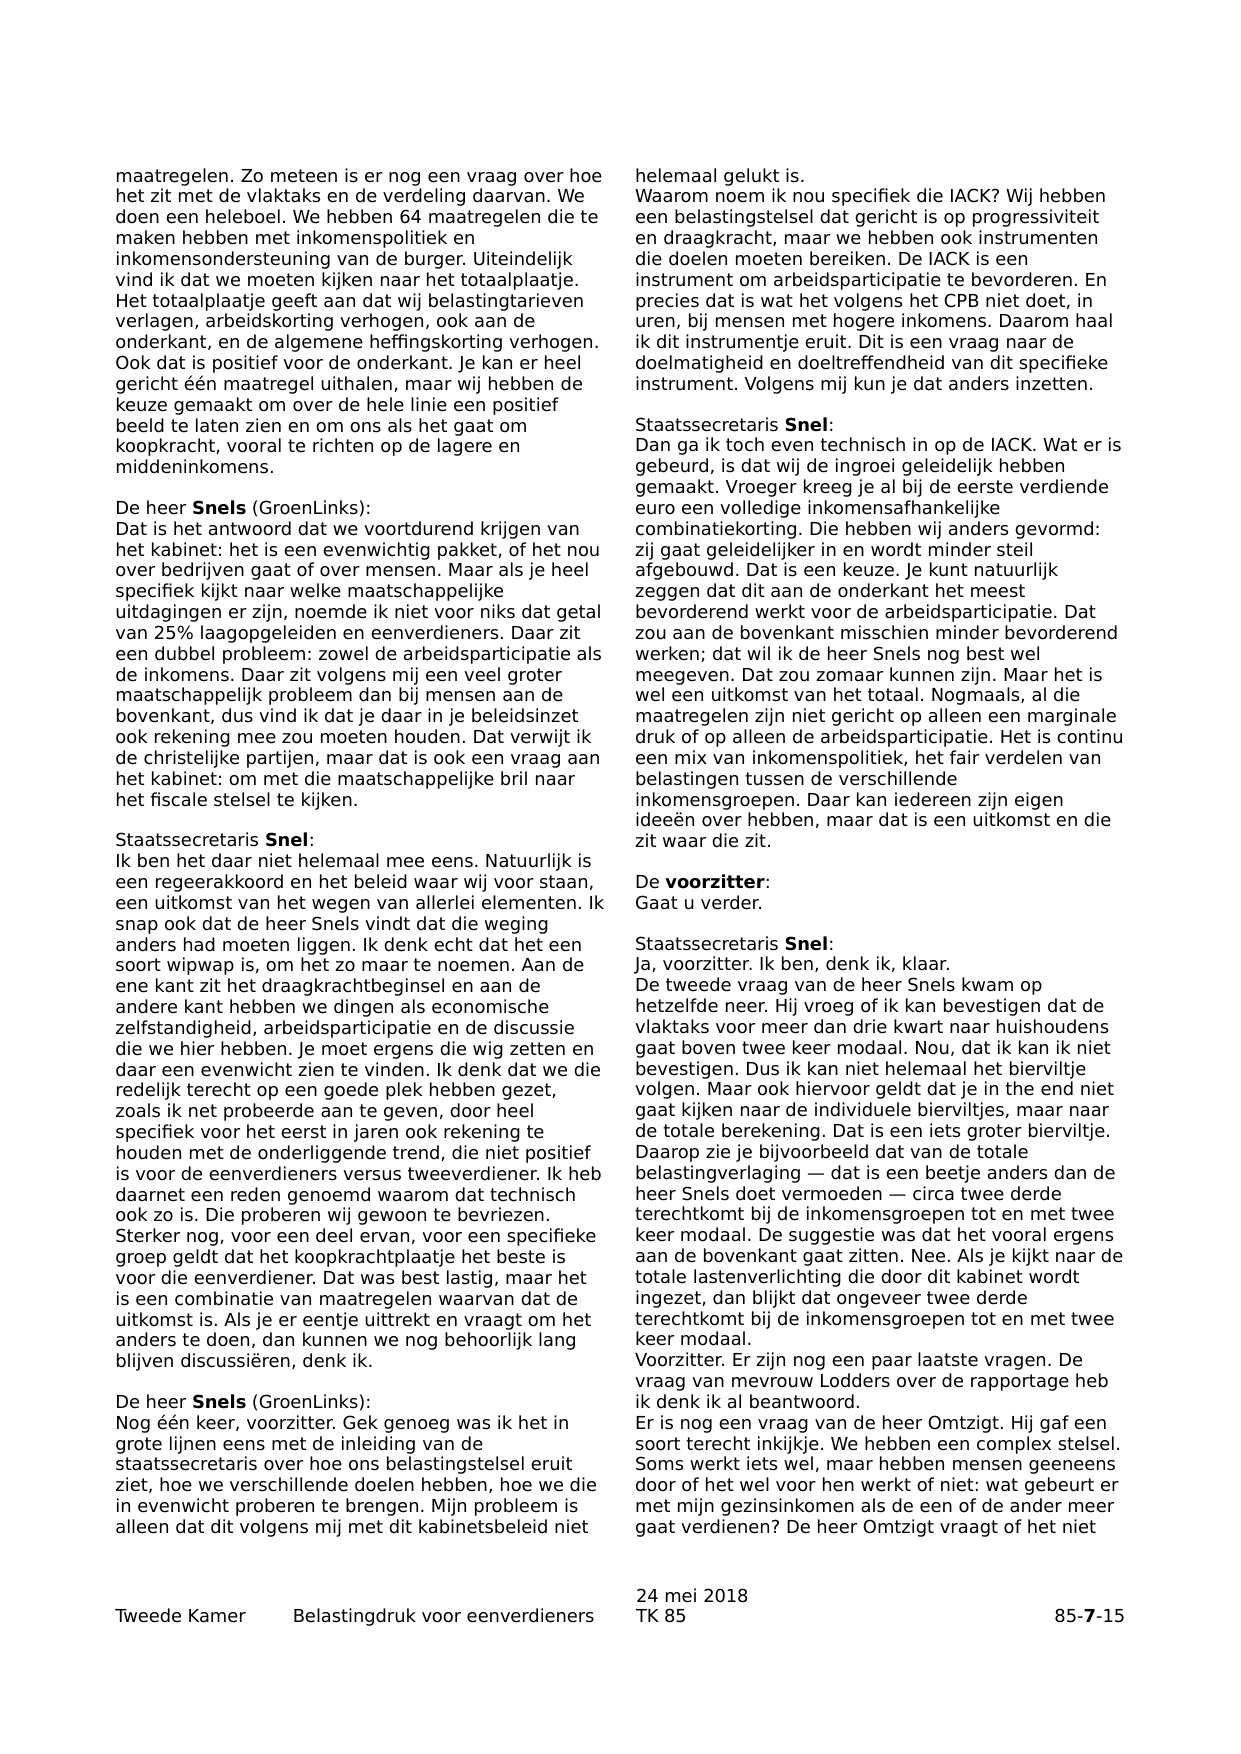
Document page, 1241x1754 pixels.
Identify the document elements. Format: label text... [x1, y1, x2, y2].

text Voorzitter. Er zijn nog een paar laatste vragen. De vraag van mevrouw Lodders over de rapportage heb ik denk ik al beantwoord. [635, 1350, 1125, 1412]
text Gaat u verder. [635, 893, 1125, 913]
text De voorzitter: [635, 872, 1125, 893]
text Waarom noem ik nou specifiek die IACK? Wij hebben een belastingstelsel dat gericht is op progressiviteit en draagkracht, maar we hebben ook instrumenten die doelen moeten bereiken. De IACK is een instrument om arbeidsparticipatie te bevorderen. En precies dat is wat het volgens het CPB niet doet, in uren, bij mensen met hogere inkomens. Daarom haal ik dit instrumentje eruit. Dit is een vraag naar de doelmatigheid en doeltreffendheid van dit specifieke instrument. Volgens mij kun je dat anders inzetten. [635, 186, 1125, 394]
text De heer Snels (GroenLinks): [115, 498, 605, 518]
text Staatssecretaris Snel: [635, 933, 1125, 954]
text De heer Snels (GroenLinks): [115, 1392, 605, 1412]
text Er is nog een vraag van de heer Omtzigt. Hij gaf een soort terecht inkijkje. We hebben een complex stelsel. Soms werkt iets wel, maar hebben mensen geeneens door of het wel voor hen werkt of niet: wat gebeurt er met mijn gezinsinkomen als de een of de ander meer gaat verdienen? De heer Omtzigt vraagt of het niet [635, 1412, 1125, 1537]
text Ik ben het daar niet helemaal mee eens. Natuurlijk is een regeerakkoord en het beleid waar wij voor staan, een uitkomst van het wegen van allerlei elementen. Ik snap ook dat de heer Snels vindt dat die weging anders had moeten liggen. Ik denk echt dat het een soort wipwap is, om het zo maar te noemen. Aan de ene kant zit het draagkrachtbeginsel en aan de andere kant hebben we dingen als economische zelfstandigheid, arbeidsparticipatie en de discussie die we hier hebben. Je moet ergens die wig zetten en daar een evenwicht zien te vinden. Ik denk dat we die redelijk terecht op een goede plek hebben gezet, zoals ik net probeerde aan te geven, door heel specifiek voor het eerst in jaren ook rekening te houden met de onderliggende trend, die niet positief is voor de eenverdieners versus tweeverdiener. Ik heb daarnet een reden genoemd waarom dat technisch ook zo is. Die proberen wij gewoon te bevriezen. Sterker nog, voor een deel ervan, voor een specifieke groep geldt dat het koopkrachtplaatje het beste is voor die eenverdiener. Dat was best lastig, maar het is een combinatie van maatregelen waarvan dat de uitkomst is. Als je er eentje uittrekt en vraagt om het anders te doen, dan kunnen we nog behoorlijk lang blijven discussiëren, denk ik. [115, 851, 605, 1372]
text helemaal gelukt is. [635, 165, 1125, 186]
text Nog één keer, voorzitter. Gek genoeg was ik het in grote lijnen eens met de inleiding van de staatssecretaris over hoe ons belastingstelsel eruit ziet, hoe we verschillende doelen hebben, hoe we die in evenwicht proberen te brengen. Mijn probleem is alleen dat dit volgens mij met dit kabinetsbeleid niet [115, 1412, 605, 1537]
text Dat is het antwoord dat we voortdurend krijgen van het kabinet: het is een evenwichtig pakket, of het nou over bedrijven gaat of over mensen. Maar als je heel specifiek kijkt naar welke maatschappelijke uitdagingen er zijn, noemde ik niet voor niks dat getal van 25% laagopgeleiden en eenverdieners. Daar zit een dubbel probleem: zowel de arbeidsparticipatie als de inkomens. Daar zit volgens mij een veel groter maatschappelijk probleem dan bij mensen aan de bovenkant, dus vind ik dat je daar in je beleidsinzet ook rekening mee zou moeten houden. Dat verwijt ik de christelijke partijen, maar dat is ook een vraag aan het kabinet: om met die maatschappelijke bril naar het fiscale stelsel te kijken. [115, 518, 605, 810]
text Ja, voorzitter. Ik ben, denk ik, klaar. [635, 954, 1125, 975]
text Staatssecretaris Snel: [115, 830, 605, 851]
text Dan ga ik toch even technisch in op de IACK. Wat er is gebeurd, is dat wij de ingroei geleidelijk hebben gemaakt. Vroeger kreeg je al bij de eerste verdiende euro een volledige inkomensafhankelijke combinatiekorting. Die hebben wij anders gevormd: zij gaat geleidelijker in en wordt minder steil afgebouwd. Dat is een keuze. Je kunt natuurlijk zeggen dat dit aan de onderkant het meest bevorderend werkt voor de arbeidsparticipatie. Dat zou aan de bovenkant misschien minder bevorderend werken; dat wil ik de heer Snels nog best wel meegeven. Dat zou zomaar kunnen zijn. Maar het is wel een uitkomst van het totaal. Nogmaals, al die maatregelen zijn niet gericht op alleen een marginale druk of op alleen de arbeidsparticipatie. Het is continu een mix van inkomenspolitiek, het fair verdelen van belastingen tussen de verschillende inkomensgroepen. Daar kan iedereen zijn eigen ideeën over hebben, maar dat is een uitkomst en die zit waar die zit. [635, 435, 1125, 852]
text maatregelen. Zo meteen is er nog een vraag over hoe het zit met de vlaktaks en de verdeling daarvan. We doen een heleboel. We hebben 64 maatregelen die te maken hebben met inkomenspolitiek en inkomensondersteuning van de burger. Uiteindelijk vind ik dat we moeten kijken naar het totaalplaatje. Het totaalplaatje geeft aan dat wij belastingtarieven verlagen, arbeidskorting verhogen, ook aan de onderkant, en de algemene heffingskorting verhogen. Ook dat is positief voor de onderkant. Je kan er heel gericht één maatregel uithalen, maar wij hebben de keuze gemaakt om over de hele linie een positief beeld te laten zien en om ons als het gaat om koopkracht, vooral te richten op de lagere en middeninkomens. [115, 165, 605, 478]
text De tweede vraag van de heer Snels kwam op hetzelfde neer. Hij vroeg of ik kan bevestigen dat de vlaktaks voor meer dan drie kwart naar huishoudens gaat boven twee keer modaal. Nou, dat ik kan ik niet bevestigen. Dus ik kan niet helemaal het bierviltje volgen. Maar ook hiervoor geldt dat je in the end niet gaat kijken naar de individuele bierviltjes, maar naar de totale berekening. Dat is een iets groter bierviltje. Daarop zie je bijvoorbeeld dat van de totale belastingverlaging — dat is een beetje anders dan de heer Snels doet vermoeden — circa twee derde terechtkomt bij de inkomensgroepen tot en met twee keer modaal. De suggestie was dat het vooral ergens aan de bovenkant gaat zitten. Nee. Als je kijkt naar de totale lastenverlichting die door dit kabinet wordt ingezet, dan blijkt dat ongeveer twee derde terechtkomt bij de inkomensgroepen tot en met twee keer modaal. [635, 975, 1125, 1350]
text Staatssecretaris Snel: [635, 414, 1125, 435]
